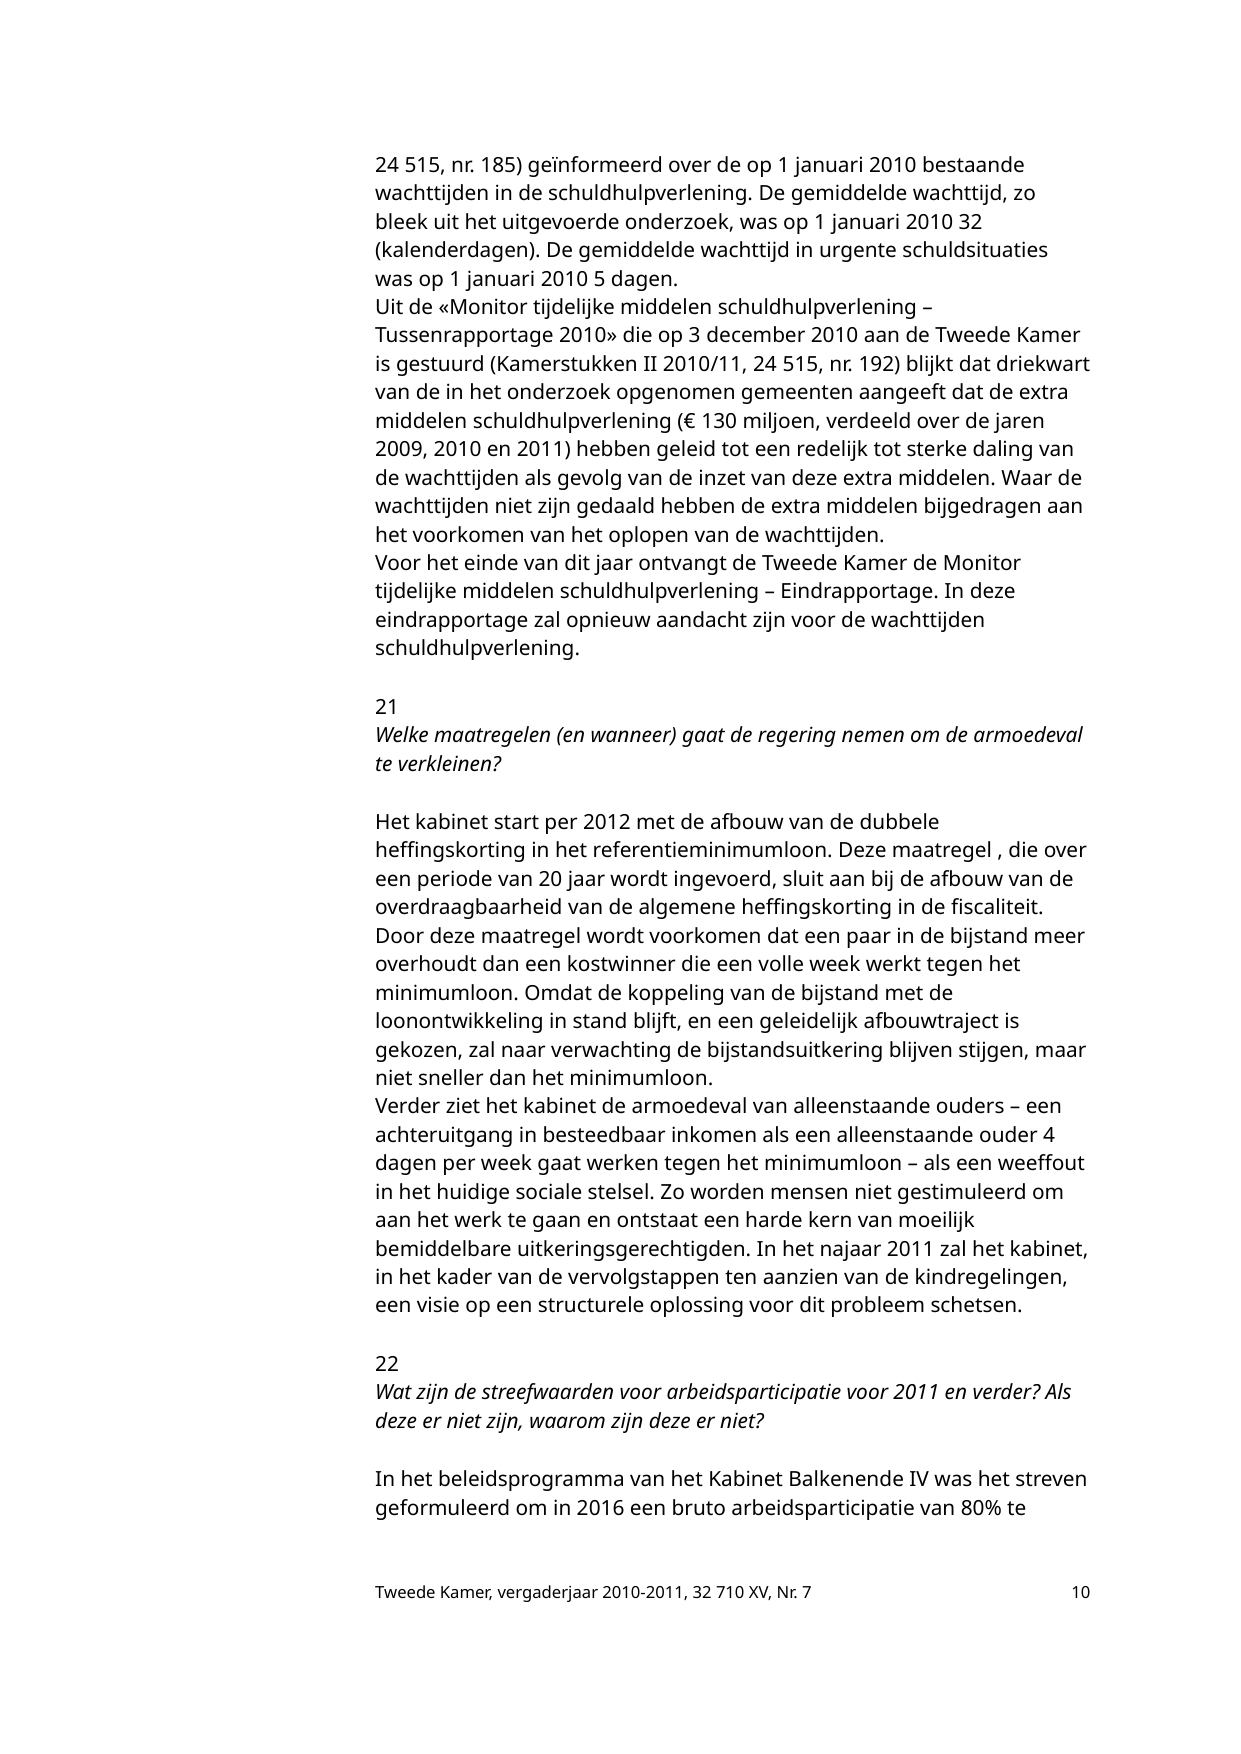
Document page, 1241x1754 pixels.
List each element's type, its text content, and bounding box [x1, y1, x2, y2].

text Uit de «Monitor tijdelijke middelen schuldhulpverlening – Tussenrapportage 2010» die op 3 december 2010 aan de Tweede Kamer is gestuurd (Kamerstukken II 2010/11, 24 515, nr. 192) blijkt dat driekwart van de in het onderzoek opgenomen gemeenten aangeeft dat de extra middelen schuldhulpverlening (€ 130 miljoen, verdeeld over de jaren 2009, 2010 en 2011) hebben geleid tot een redelijk tot sterke daling van de wachttijden als gevolg van de inzet van deze extra middelen. Waar de wachttijden niet zijn gedaald hebben de extra middelen bijgedragen aan het voorkomen van het oplopen van de wachttijden. [375, 292, 1090, 548]
text In het beleidsprogramma van het Kabinet Balkenende IV was het streven geformuleerd om in 2016 een bruto arbeidsparticipatie van 80% te [375, 1464, 1090, 1521]
text Het kabinet start per 2012 met de afbouw van de dubbele heffingskorting in het referentieminimumloon. Deze maatregel , die over een periode van 20 jaar wordt ingevoerd, sluit aan bij de afbouw van de overdraagbaarheid van de algemene heffingskorting in de fiscaliteit. Door deze maatregel wordt voorkomen dat een paar in de bijstand meer overhoudt dan een kostwinner die een volle week werkt tegen het minimumloon. Omdat de koppeling van de bijstand met de loonontwikkeling in stand blijft, en een geleidelijk afbouwtraject is gekozen, zal naar verwachting de bijstandsuitkering blijven stijgen, maar niet sneller dan het minimumloon. [375, 807, 1090, 1092]
text Wat zijn de streefwaarden voor arbeidsparticipatie voor 2011 en verder? Als deze er niet zijn, waarom zijn deze er niet? [375, 1377, 1090, 1434]
text 24 515, nr. 185) geïnformeerd over de op 1 januari 2010 bestaande wachttijden in de schuldhulpverlening. De gemiddelde wachttijd, zo bleek uit het uitgevoerde onderzoek, was op 1 januari 2010 32 (kalenderdagen). De gemiddelde wachttijd in urgente schuldsituaties was op 1 januari 2010 5 dagen. [375, 150, 1090, 292]
text Welke maatregelen (en wanneer) gaat de regering nemen om de armoedeval te verkleinen? [375, 720, 1090, 777]
text 21 [375, 692, 1090, 720]
text 22 [375, 1349, 1090, 1377]
text Verder ziet het kabinet de armoedeval van alleenstaande ouders – een achteruitgang in besteedbaar inkomen als een alleenstaande ouder 4 dagen per week gaat werken tegen het minimumloon – als een weeffout in het huidige sociale stelsel. Zo worden mensen niet gestimuleerd om aan het werk te gaan en ontstaat een harde kern van moeilijk bemiddelbare uitkeringsgerechtigden. In het najaar 2011 zal het kabinet, in het kader van de vervolgstappen ten aanzien van de kindregelingen, een visie op een structurele oplossing voor dit probleem schetsen. [375, 1092, 1090, 1319]
text Voor het einde van dit jaar ontvangt de Tweede Kamer de Monitor tijdelijke middelen schuldhulpverlening – Eindrapportage. In deze eindrapportage zal opnieuw aandacht zijn voor de wachttijden schuldhulpverlening. [375, 548, 1090, 662]
